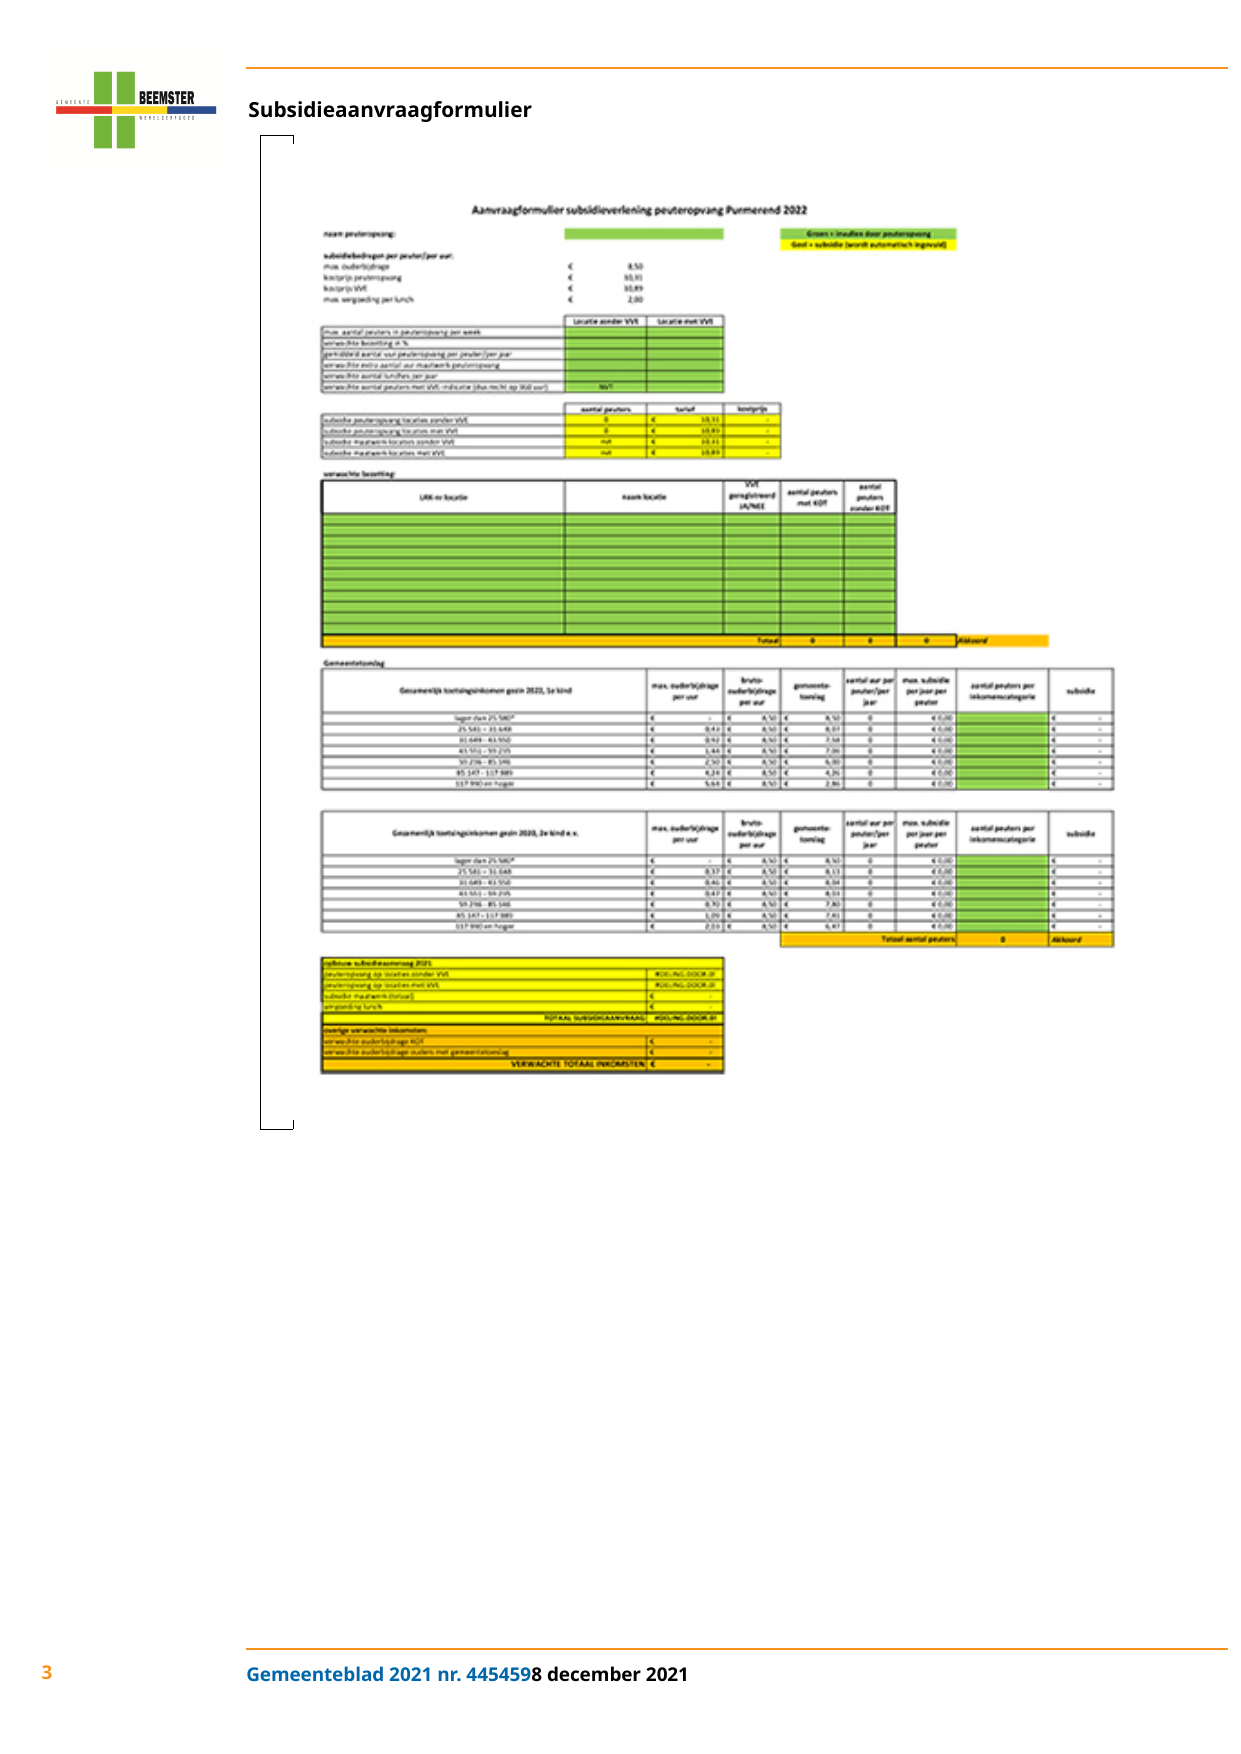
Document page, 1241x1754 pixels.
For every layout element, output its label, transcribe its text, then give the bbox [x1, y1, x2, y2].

text Subsidieaanvraagformulier [248, 95, 1152, 123]
picture [268, 144, 1173, 1120]
picture [41, 47, 231, 172]
